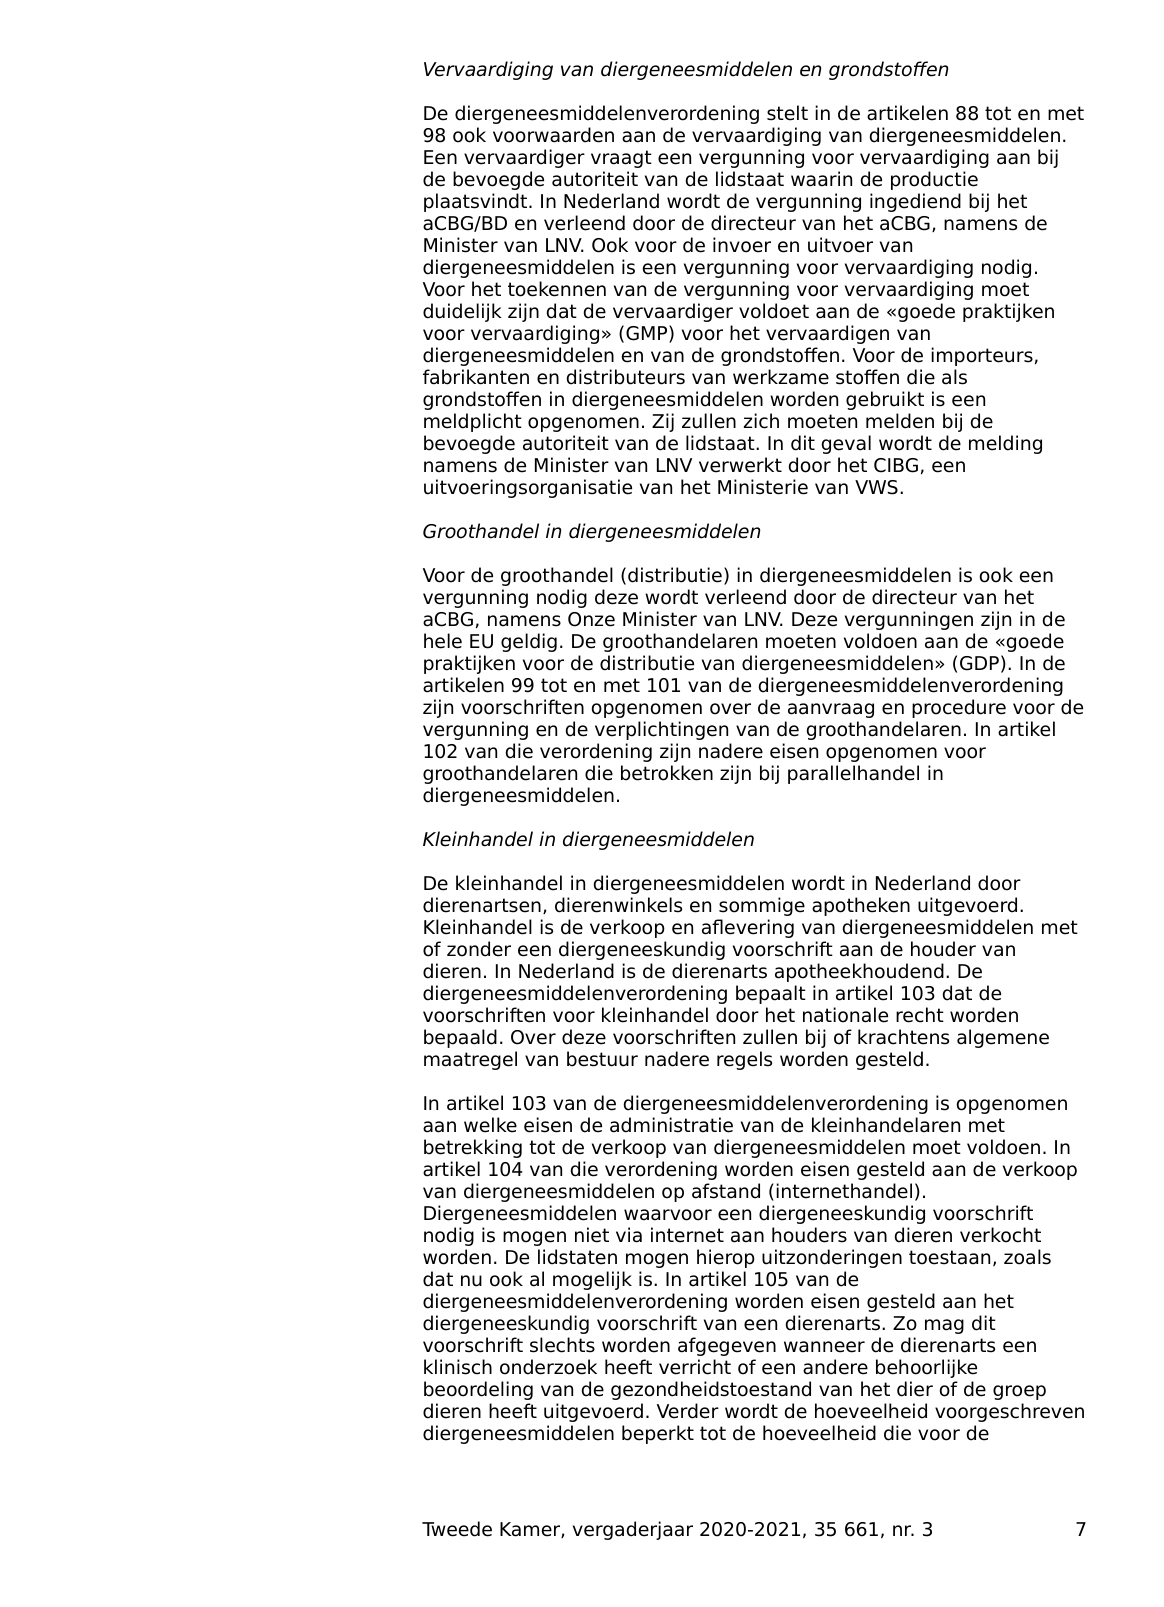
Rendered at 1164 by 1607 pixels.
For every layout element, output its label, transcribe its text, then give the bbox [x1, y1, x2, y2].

subtitle Kleinhandel in diergeneesmiddelen [422, 829, 1087, 851]
text In artikel 103 van de diergeneesmiddelenverordening is opgenomen aan welke eisen de administratie van de kleinhandelaren met betrekking tot de verkoop van diergeneesmiddelen moet voldoen. In artikel 104 van die verordening worden eisen gesteld aan de verkoop van diergeneesmiddelen op afstand (internethandel). Diergeneesmiddelen waarvoor een diergeneeskundig voorschrift nodig is mogen niet via internet aan houders van dieren verkocht worden. De lidstaten mogen hierop uitzonderingen toestaan, zoals dat nu ook al mogelijk is. In artikel 105 van de diergeneesmiddelenverordening worden eisen gesteld aan het diergeneeskundig voorschrift van een dierenarts. Zo mag dit voorschrift slechts worden afgegeven wanneer de dierenarts een klinisch onderzoek heeft verricht of een andere behoorlijke beoordeling van de gezondheidstoestand van het dier of de groep dieren heeft uitgevoerd. Verder wordt de hoeveelheid voorgeschreven diergeneesmiddelen beperkt tot de hoeveelheid die voor de [422, 1093, 1087, 1445]
subtitle Vervaardiging van diergeneesmiddelen en grondstoffen [422, 59, 1087, 81]
text De kleinhandel in diergeneesmiddelen wordt in Nederland door dierenartsen, dierenwinkels en sommige apotheken uitgevoerd. Kleinhandel is de verkoop en aflevering van diergeneesmiddelen met of zonder een diergeneeskundig voorschrift aan de houder van dieren. In Nederland is de dierenarts apotheekhoudend. De diergeneesmiddelenverordening bepaalt in artikel 103 dat de voorschriften voor kleinhandel door het nationale recht worden bepaald. Over deze voorschriften zullen bij of krachtens algemene maatregel van bestuur nadere regels worden gesteld. [422, 873, 1087, 1071]
text De diergeneesmiddelenverordening stelt in de artikelen 88 tot en met 98 ook voorwaarden aan de vervaardiging van diergeneesmiddelen. Een vervaardiger vraagt een vergunning voor vervaardiging aan bij de bevoegde autoriteit van de lidstaat waarin de productie plaatsvindt. In Nederland wordt de vergunning ingediend bij het aCBG/BD en verleend door de directeur van het aCBG, namens de Minister van LNV. Ook voor de invoer en uitvoer van diergeneesmiddelen is een vergunning voor vervaardiging nodig. Voor het toekennen van de vergunning voor vervaardiging moet duidelijk zijn dat de vervaardiger voldoet aan de «goede praktijken voor vervaardiging» (GMP) voor het vervaardigen van diergeneesmiddelen en van de grondstoffen. Voor de importeurs, fabrikanten en distributeurs van werkzame stoffen die als grondstoffen in diergeneesmiddelen worden gebruikt is een meldplicht opgenomen. Zij zullen zich moeten melden bij de bevoegde autoriteit van de lidstaat. In dit geval wordt de melding namens de Minister van LNV verwerkt door het CIBG, een uitvoeringsorganisatie van het Ministerie van VWS. [422, 103, 1087, 499]
text Voor de groothandel (distributie) in diergeneesmiddelen is ook een vergunning nodig deze wordt verleend door de directeur van het aCBG, namens Onze Minister van LNV. Deze vergunningen zijn in de hele EU geldig. De groothandelaren moeten voldoen aan de «goede praktijken voor de distributie van diergeneesmiddelen» (GDP). In de artikelen 99 tot en met 101 van de diergeneesmiddelenverordening zijn voorschriften opgenomen over de aanvraag en procedure voor de vergunning en de verplichtingen van de groothandelaren. In artikel 102 van die verordening zijn nadere eisen opgenomen voor groothandelaren die betrokken zijn bij parallelhandel in diergeneesmiddelen. [422, 565, 1087, 807]
subtitle Groothandel in diergeneesmiddelen [422, 521, 1087, 543]
